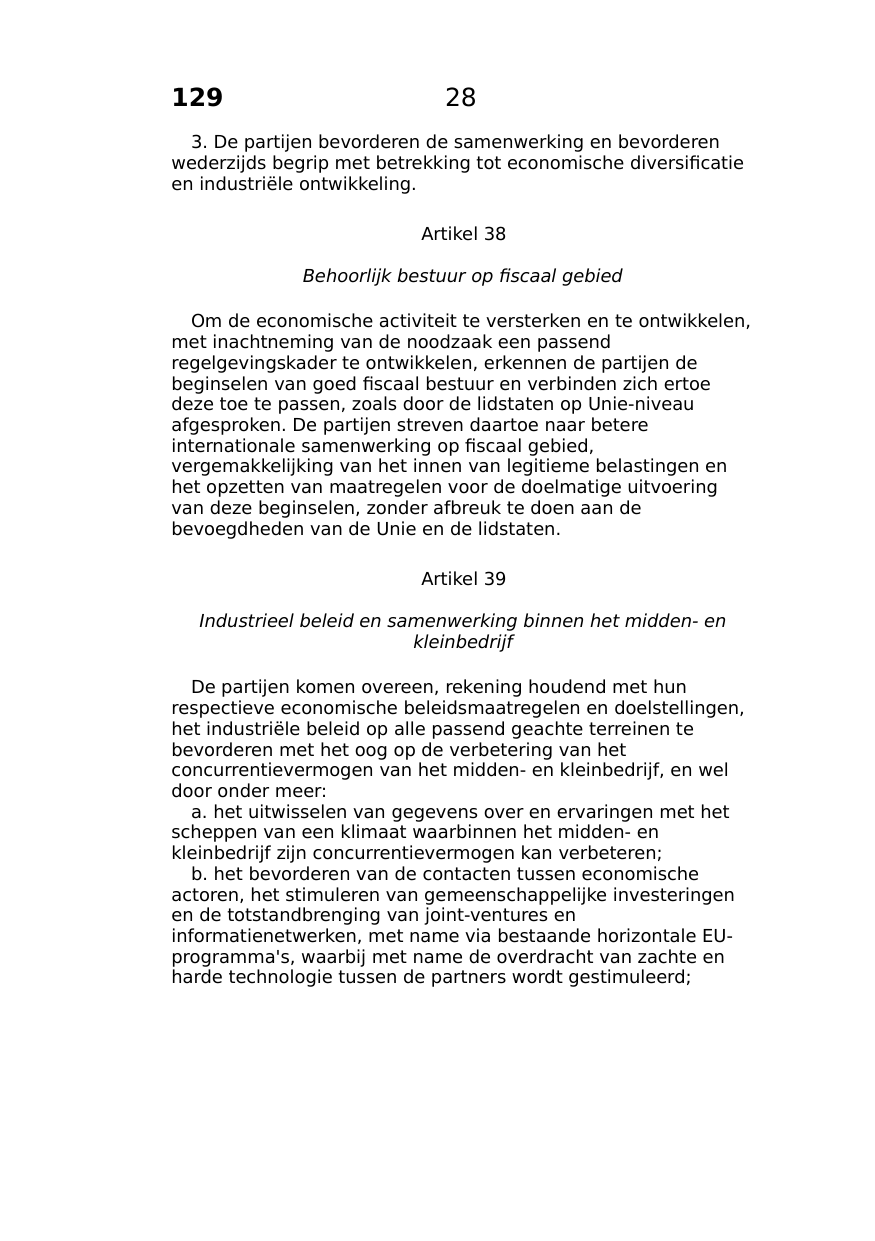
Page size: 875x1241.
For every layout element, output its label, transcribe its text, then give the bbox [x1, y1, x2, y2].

text Om de economische activiteit te versterken en te ontwikkelen, met inachtneming van de noodzaak een passend regelgevingskader te ontwikkelen, erkennen de partijen de beginselen van goed fiscaal bestuur en verbinden zich ertoe deze toe te passen, zoals door de lidstaten op Unie-niveau afgesproken. De partijen streven daartoe naar betere internationale samenwerking op fiscaal gebied, vergemakkelijking van het innen van legitieme belastingen en het opzetten van maatregelen voor de doelmatige uitvoering van deze beginselen, zonder afbreuk te doen aan de bevoegdheden van de Unie en de lidstaten. [171, 311, 756, 539]
text b. het bevorderen van de contacten tussen economische actoren, het stimuleren van gemeenschappelijke investeringen en de totstandbrenging van joint-ventures en informatienetwerken, met name via bestaande horizontale EU-programma's, waarbij met name de overdracht van zachte en harde technologie tussen de partners wordt gestimuleerd; [171, 864, 756, 988]
text a. het uitwisselen van gegevens over en ervaringen met het scheppen van een klimaat waarbinnen het midden- en kleinbedrijf zijn concurrentievermogen kan verbeteren; [171, 802, 756, 864]
text De partijen komen overeen, rekening houdend met hun respectieve economische beleidsmaatregelen en doelstellingen, het industriële beleid op alle passend geachte terreinen te bevorderen met het oog op de verbetering van het concurrentievermogen van het midden- en kleinbedrijf, en wel door onder meer: [171, 677, 756, 802]
text 3. De partijen bevorderen de samenwerking en bevorderen wederzijds begrip met betrekking tot economische diversificatie en industriële ontwikkeling. [171, 132, 756, 194]
subtitle Artikel 39 Industrieel beleid en samenwerking binnen het midden- en kleinbedrijf [171, 569, 756, 652]
subtitle Artikel 38 Behoorlijk bestuur op fiscaal gebied [171, 224, 756, 286]
